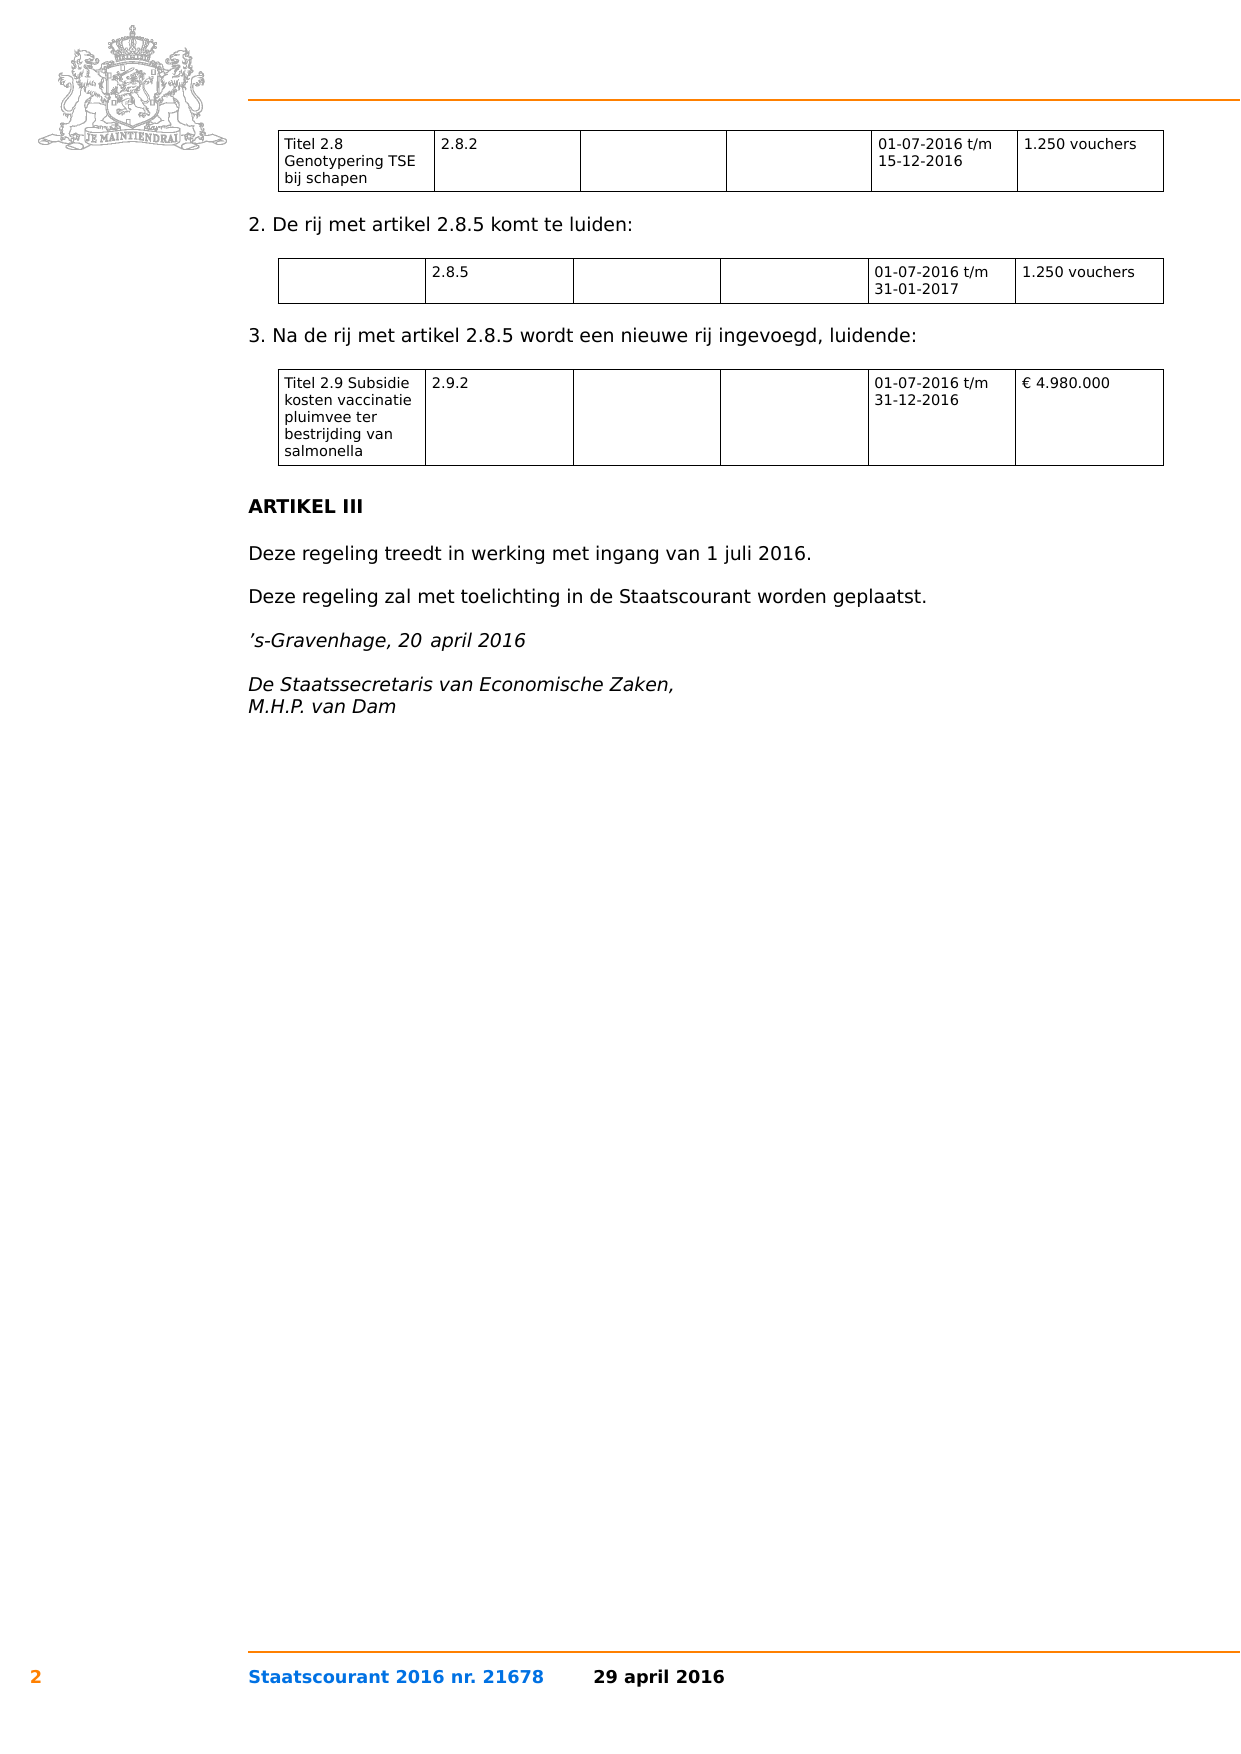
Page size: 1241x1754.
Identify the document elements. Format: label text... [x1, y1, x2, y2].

table_header Titel 2.8 Genotypering TSE bij schapen [279, 131, 434, 191]
picture [38, 25, 227, 150]
table_header 1.250 vouchers [1018, 131, 1163, 191]
table_header 1.250 vouchers [1016, 259, 1163, 302]
table_header [574, 259, 720, 302]
table_header [581, 131, 726, 191]
table_header 2.8.5 [426, 259, 573, 302]
text De Staatssecretaris van Economische Zaken, M.H.P. van Dam [248, 674, 1163, 718]
text Deze regeling zal met toelichting in de Staatscourant worden geplaatst. [248, 586, 1163, 608]
text ’s-Gravenhage, 20 april 2016 [248, 630, 1163, 652]
table_header [574, 370, 720, 464]
text 2. De rij met artikel 2.8.5 komt te luiden: [248, 214, 1163, 236]
table_header [279, 259, 425, 302]
table_header 01-07-2016 t/m 31-12-2016 [869, 370, 1015, 464]
table_header [721, 370, 868, 464]
text Deze regeling treedt in werking met ingang van 1 juli 2016. [248, 542, 1163, 564]
table_header € 4.980.000 [1016, 370, 1163, 464]
table_header Titel 2.9 Subsidie kosten vaccinatie pluimvee ter bestrijding van salmonella [279, 370, 425, 464]
text 3. Na de rij met artikel 2.8.5 wordt een nieuwe rij ingevoegd, luidende: [248, 325, 1163, 347]
table_header 01-07-2016 t/m 15-12-2016 [872, 131, 1017, 191]
table_header [721, 259, 868, 302]
table_header 2.8.2 [435, 131, 580, 191]
subtitle ARTIKEL III [248, 496, 1163, 517]
table_header [727, 131, 871, 191]
table_header 01-07-2016 t/m 31-01-2017 [869, 259, 1015, 302]
table_header 2.9.2 [426, 370, 573, 464]
